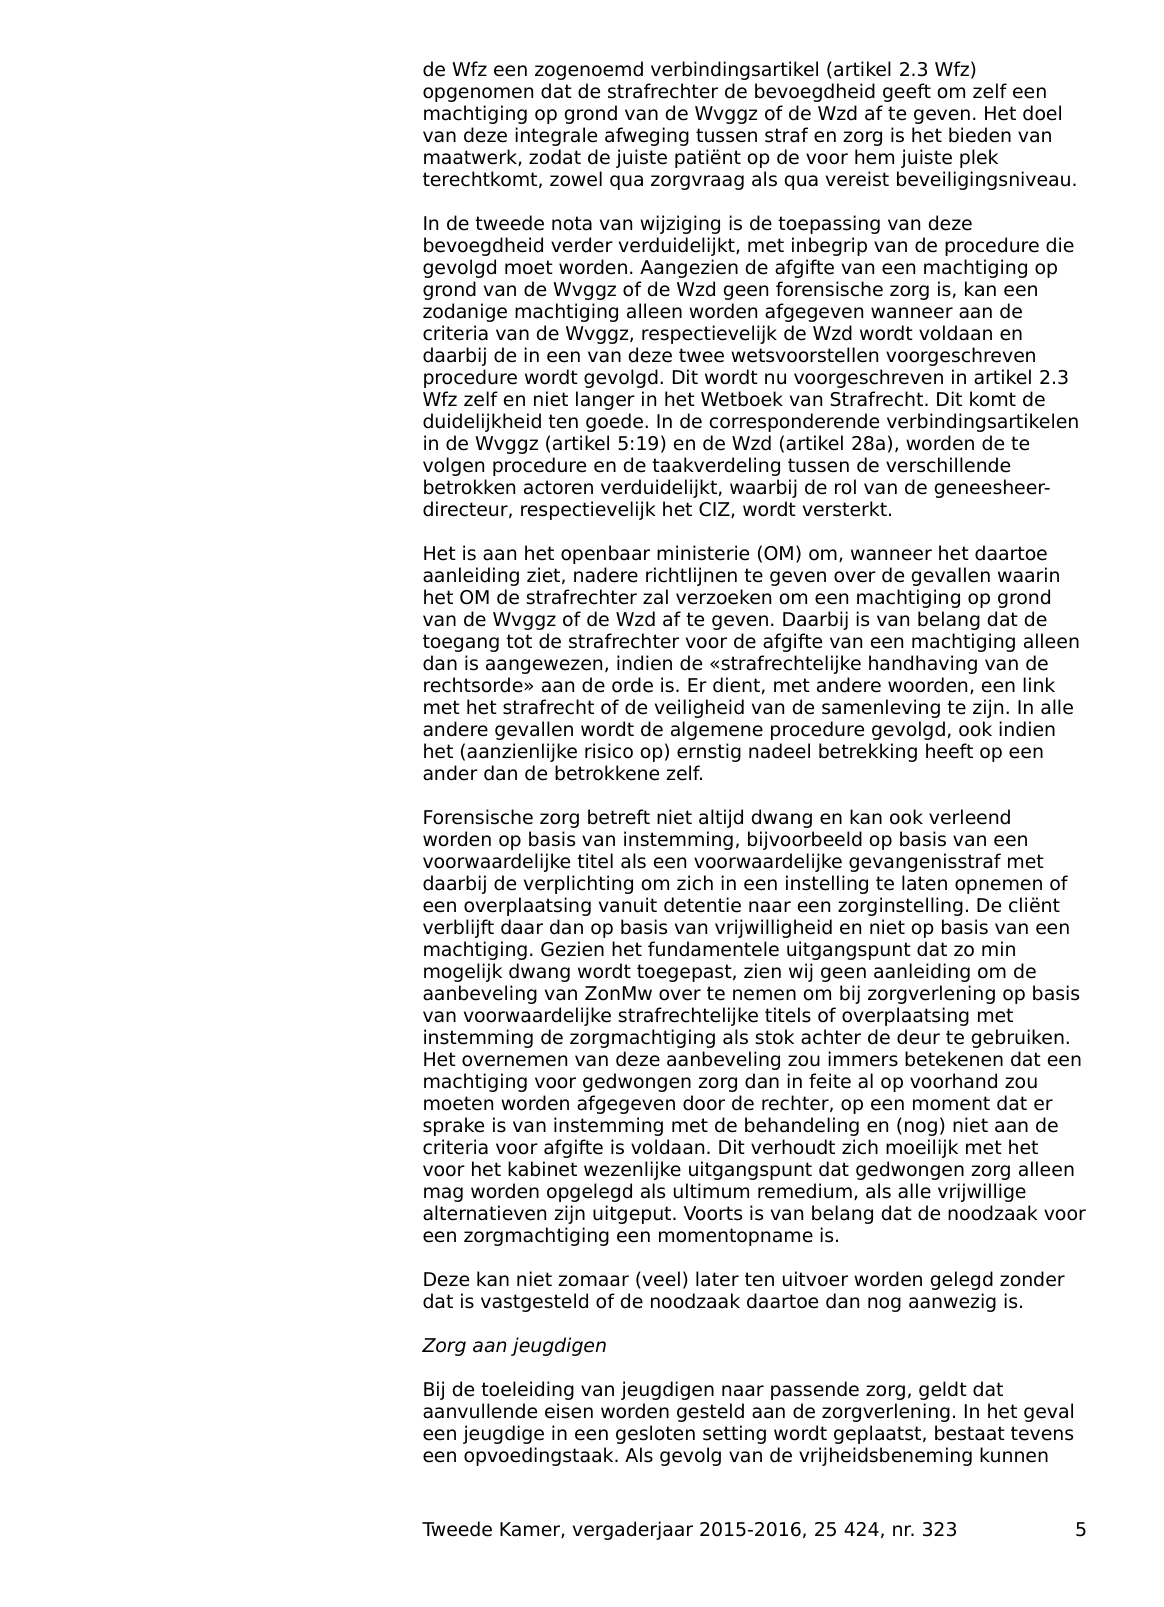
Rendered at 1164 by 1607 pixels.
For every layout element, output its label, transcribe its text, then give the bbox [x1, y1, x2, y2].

text de Wfz een zogenoemd verbindingsartikel (artikel 2.3 Wfz) opgenomen dat de strafrechter de bevoegdheid geeft om zelf een machtiging op grond van de Wvggz of de Wzd af te geven. Het doel van deze integrale afweging tussen straf en zorg is het bieden van maatwerk, zodat de juiste patiënt op de voor hem juiste plek terechtkomt, zowel qua zorgvraag als qua vereist beveiligingsniveau. [422, 59, 1087, 191]
text Forensische zorg betreft niet altijd dwang en kan ook verleend worden op basis van instemming, bijvoorbeeld op basis van een voorwaardelijke titel als een voorwaardelijke gevangenisstraf met daarbij de verplichting om zich in een instelling te laten opnemen of een overplaatsing vanuit detentie naar een zorginstelling. De cliënt verblijft daar dan op basis van vrijwilligheid en niet op basis van een machtiging. Gezien het fundamentele uitgangspunt dat zo min mogelijk dwang wordt toegepast, zien wij geen aanleiding om de aanbeveling van ZonMw over te nemen om bij zorgverlening op basis van voorwaardelijke strafrechtelijke titels of overplaatsing met instemming de zorgmachtiging als stok achter de deur te gebruiken. Het overnemen van deze aanbeveling zou immers betekenen dat een machtiging voor gedwongen zorg dan in feite al op voorhand zou moeten worden afgegeven door de rechter, op een moment dat er sprake is van instemming met de behandeling en (nog) niet aan de criteria voor afgifte is voldaan. Dit verhoudt zich moeilijk met het voor het kabinet wezenlijke uitgangspunt dat gedwongen zorg alleen mag worden opgelegd als ultimum remedium, als alle vrijwillige alternatieven zijn uitgeput. Voorts is van belang dat de noodzaak voor een zorgmachtiging een momentopname is. [422, 807, 1087, 1247]
text Deze kan niet zomaar (veel) later ten uitvoer worden gelegd zonder dat is vastgesteld of de noodzaak daartoe dan nog aanwezig is. [422, 1269, 1087, 1313]
text Bij de toeleiding van jeugdigen naar passende zorg, geldt dat aanvullende eisen worden gesteld aan de zorgverlening. In het geval een jeugdige in een gesloten setting wordt geplaatst, bestaat tevens een opvoedingstaak. Als gevolg van de vrijheidsbeneming kunnen [422, 1379, 1087, 1467]
subtitle Zorg aan jeugdigen [422, 1335, 1087, 1357]
text Het is aan het openbaar ministerie (OM) om, wanneer het daartoe aanleiding ziet, nadere richtlijnen te geven over de gevallen waarin het OM de strafrechter zal verzoeken om een machtiging op grond van de Wvggz of de Wzd af te geven. Daarbij is van belang dat de toegang tot de strafrechter voor de afgifte van een machtiging alleen dan is aangewezen, indien de «strafrechtelijke handhaving van de rechtsorde» aan de orde is. Er dient, met andere woorden, een link met het strafrecht of de veiligheid van de samenleving te zijn. In alle andere gevallen wordt de algemene procedure gevolgd, ook indien het (aanzienlijke risico op) ernstig nadeel betrekking heeft op een ander dan de betrokkene zelf. [422, 543, 1087, 785]
text In de tweede nota van wijziging is de toepassing van deze bevoegdheid verder verduidelijkt, met inbegrip van de procedure die gevolgd moet worden. Aangezien de afgifte van een machtiging op grond van de Wvggz of de Wzd geen forensische zorg is, kan een zodanige machtiging alleen worden afgegeven wanneer aan de criteria van de Wvggz, respectievelijk de Wzd wordt voldaan en daarbij de in een van deze twee wetsvoorstellen voorgeschreven procedure wordt gevolgd. Dit wordt nu voorgeschreven in artikel 2.3 Wfz zelf en niet langer in het Wetboek van Strafrecht. Dit komt de duidelijkheid ten goede. In de corresponderende verbindingsartikelen in de Wvggz (artikel 5:19) en de Wzd (artikel 28a), worden de te volgen procedure en de taakverdeling tussen de verschillende betrokken actoren verduidelijkt, waarbij de rol van de geneesheer-directeur, respectievelijk het CIZ, wordt versterkt. [422, 213, 1087, 521]
